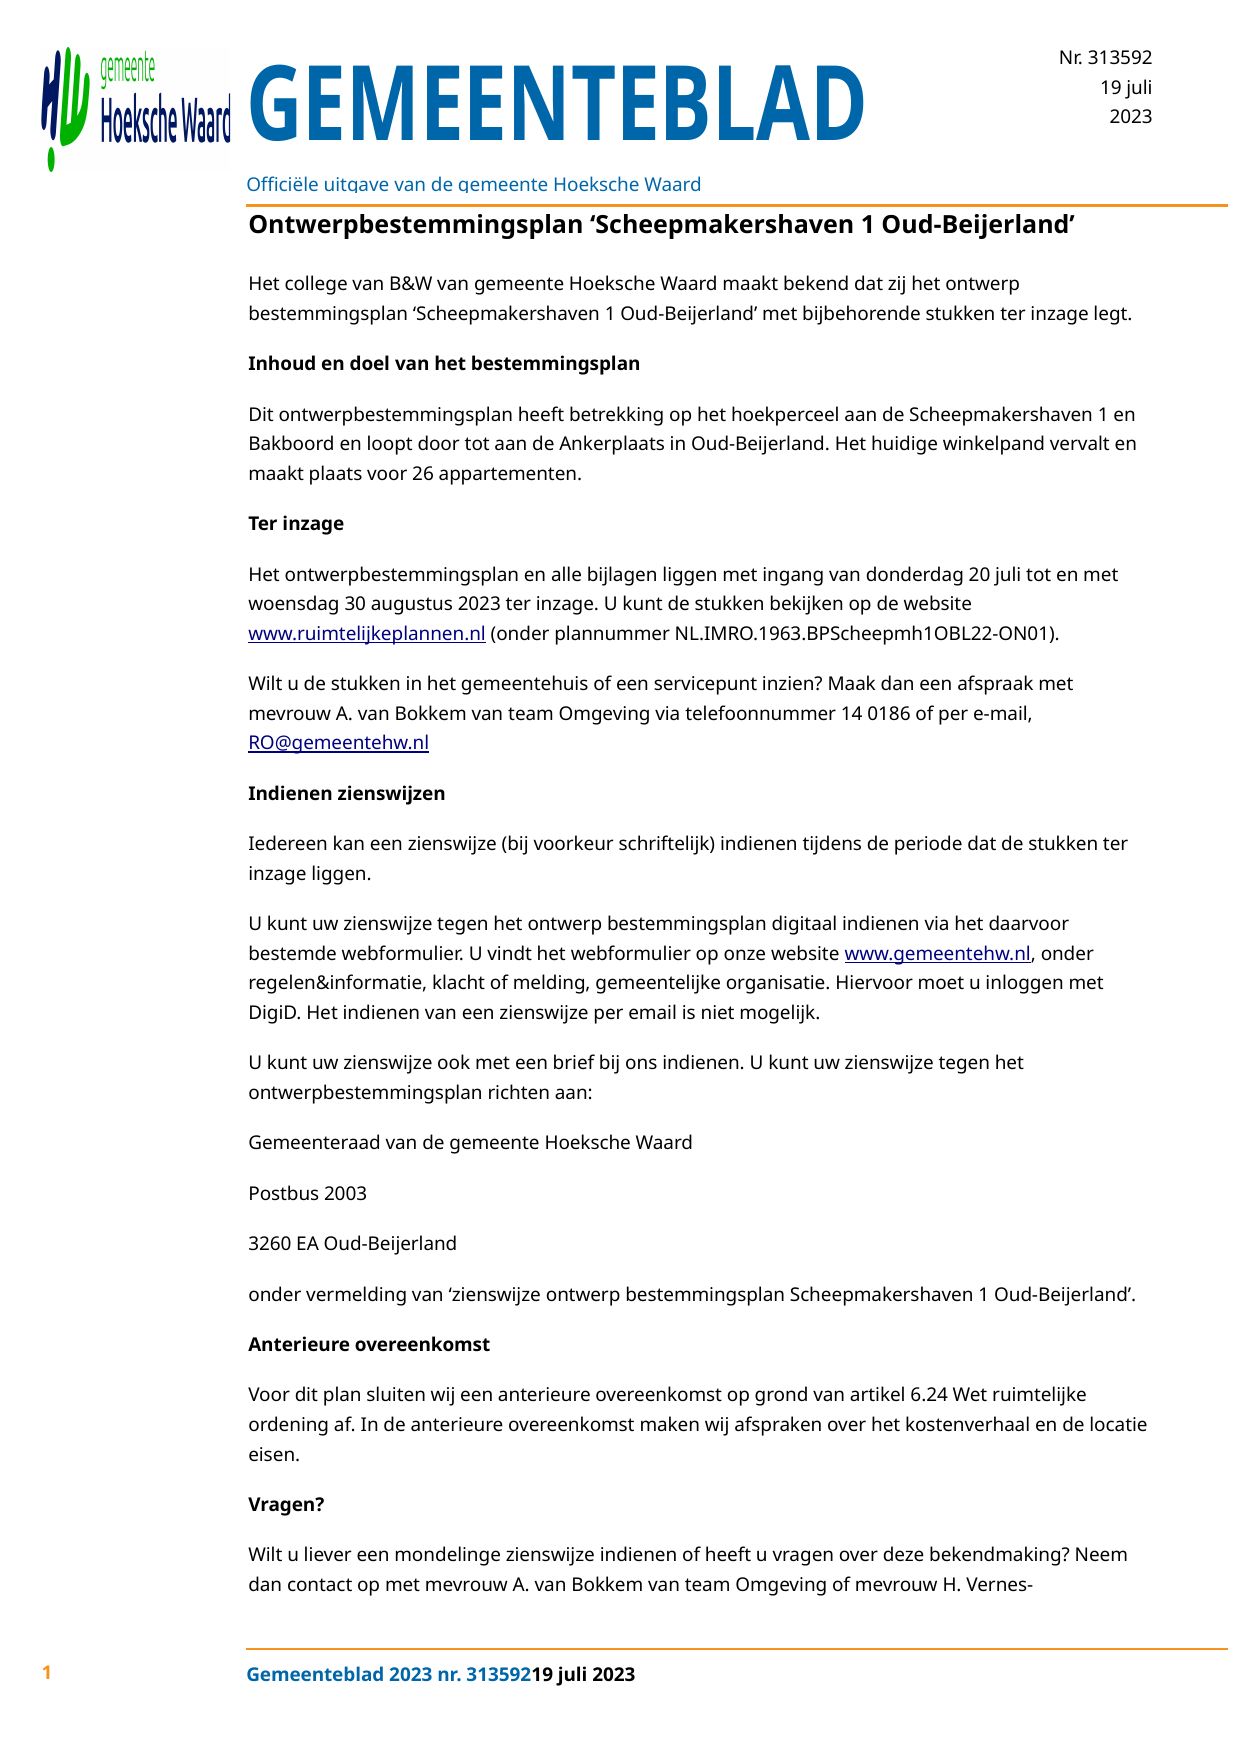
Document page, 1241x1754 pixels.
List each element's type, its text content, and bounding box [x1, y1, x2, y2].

text U kunt uw zienswijze tegen het ontwerp bestemmingsplan digitaal indienen via het daarvoor bestemde webformulier. U vindt het webformulier op onze website www.gemeentehw.nl, onder regelen&informatie, klacht of melding, gemeentelijke organisatie. Hiervoor moet u inloggen met DigiD. Het indienen van een zienswijze per email is niet mogelijk. [248, 910, 1152, 1025]
text Wilt u liever een mondelinge zienswijze indienen of heeft u vragen over deze bekendmaking? Neem dan contact op met mevrouw A. van Bokkem van team Omgeving of mevrouw H. Vernes- [248, 1542, 1152, 1597]
text onder vermelding van ‘zienswijze ontwerp bestemmingsplan Scheepmakershaven 1 Oud-Beijerland’. [248, 1281, 1152, 1306]
text U kunt uw zienswijze ook met een brief bij ons indienen. U kunt uw zienswijze tegen het ontwerpbestemmingsplan richten aan: [248, 1049, 1152, 1105]
text Voor dit plan sluiten wij een anterieure overeenkomst op grond van artikel 6.24 Wet ruimtelijke ordening af. In de anterieure overeenkomst maken wij afspraken over het kostenverhaal en de locatie eisen. [248, 1382, 1152, 1466]
text Vragen? [248, 1491, 1152, 1517]
text Het college van B&W van gemeente Hoeksche Waard maakt bekend dat zij het ontwerp bestemmingsplan ‘Scheepmakershaven 1 Oud-Beijerland’ met bijbehorende stukken ter inzage legt. [248, 270, 1152, 326]
text Het ontwerpbestemmingsplan en alle bijlagen liggen met ingang van donderdag 20 juli tot en met woensdag 30 augustus 2023 ter inzage. U kunt de stukken bekijken op de website www.ruimtelijkeplannen.nl (onder plannummer NL.IMRO.1963.BPScheepmh1OBL22-ON01). [248, 561, 1152, 646]
text Gemeenteraad van de gemeente Hoeksche Waard [248, 1129, 1152, 1155]
text Ter inzage [248, 510, 1152, 536]
text Ontwerpbestemmingsplan ‘Scheepmakershaven 1 Oud-Beijerland’ [248, 207, 1152, 241]
text Anterieure overeenkomst [248, 1331, 1152, 1357]
text Wilt u de stukken in het gemeentehuis of een servicepunt inzien? Maak dan een afspraak met mevrouw A. van Bokkem van team Omgeving via telefoonnummer 14 0186 of per e-mail, RO@gemeentehw.nl [248, 670, 1152, 755]
text Postbus 2003 [248, 1180, 1152, 1206]
picture [41, 47, 231, 172]
text Iedereen kan een zienswijze (bij voorkeur schriftelijk) indienen tijdens de periode dat de stukken ter inzage liggen. [248, 830, 1152, 886]
text 3260 EA Oud-Beijerland [248, 1230, 1152, 1256]
text Dit ontwerpbestemmingsplan heeft betrekking op het hoekperceel aan de Scheepmakershaven 1 en Bakboord en loopt door tot aan de Ankerplaats in Oud-Beijerland. Het huidige winkelpand vervalt en maakt plaats voor 26 appartementen. [248, 401, 1152, 486]
text Inhoud en doel van het bestemmingsplan [248, 350, 1152, 376]
text Indienen zienswijzen [248, 780, 1152, 806]
